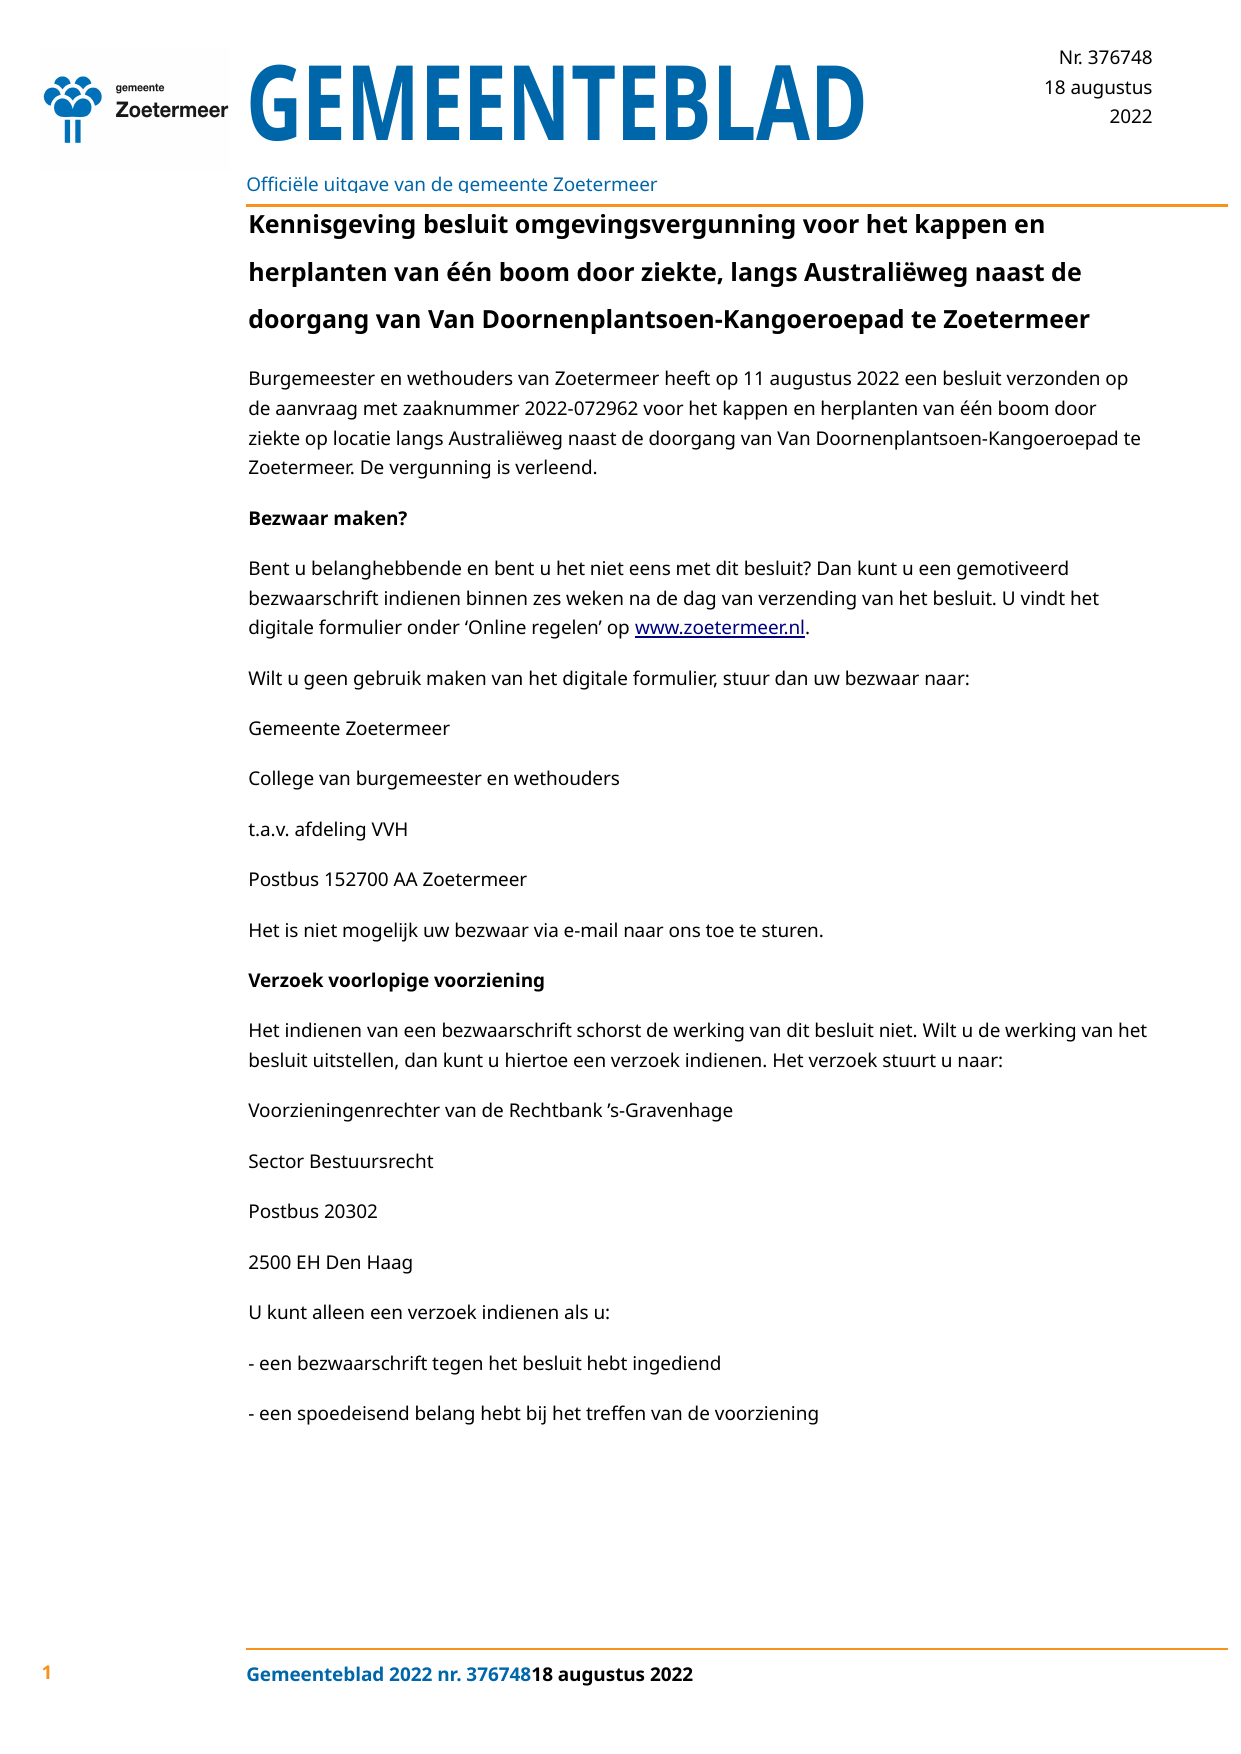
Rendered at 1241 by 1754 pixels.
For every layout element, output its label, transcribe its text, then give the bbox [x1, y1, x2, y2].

text Postbus 20302 [248, 1198, 1152, 1224]
text Verzoek voorlopige voorziening [248, 967, 1152, 993]
text Kennisgeving besluit omgevingsvergunning voor het kappen en herplanten van één boom door ziekte, langs Australiëweg naast de doorgang van Van Doornenplantsoen-Kangoeroepad te Zoetermeer [248, 207, 1152, 336]
text Het is niet mogelijk uw bezwaar via e-mail naar ons toe te sturen. [248, 917, 1152, 942]
picture [41, 47, 231, 172]
text - een bezwaarschrift tegen het besluit hebt ingediend [248, 1350, 1152, 1375]
text Sector Bestuursrecht [248, 1148, 1152, 1174]
text Bent u belanghebbende en bent u het niet eens met dit besluit? Dan kunt u een gemotiveerd bezwaarschrift indienen binnen zes weken na de dag van verzending van het besluit. U vindt het digitale formulier onder ‘Online regelen’ op www.zoetermeer.nl. [248, 555, 1152, 640]
text College van burgemeester en wethouders [248, 766, 1152, 791]
text Postbus 152700 AA Zoetermeer [248, 866, 1152, 892]
text Het indienen van een bezwaarschrift schorst de werking van dit besluit niet. Wilt u de werking van het besluit uitstellen, dan kunt u hiertoe een verzoek indienen. Het verzoek stuurt u naar: [248, 1018, 1152, 1073]
text 2500 EH Den Haag [248, 1249, 1152, 1274]
text Burgemeester en wethouders van Zoetermeer heeft op 11 augustus 2022 een besluit verzonden op de aanvraag met zaaknummer 2022-072962 voor het kappen en herplanten van één boom door ziekte op locatie langs Australiëweg naast de doorgang van Van Doornenplantsoen-Kangoeroepad te Zoetermeer. De vergunning is verleend. [248, 366, 1152, 480]
text U kunt alleen een verzoek indienen als u: [248, 1299, 1152, 1325]
text Bezwaar maken? [248, 505, 1152, 530]
text Voorzieningenrechter van de Rechtbank ’s-Gravenhage [248, 1098, 1152, 1123]
text t.a.v. afdeling VVH [248, 816, 1152, 842]
text - een spoedeisend belang hebt bij het treffen van de voorziening [248, 1400, 1152, 1426]
text Gemeente Zoetermeer [248, 715, 1152, 741]
text Wilt u geen gebruik maken van het digitale formulier, stuur dan uw bezwaar naar: [248, 665, 1152, 690]
